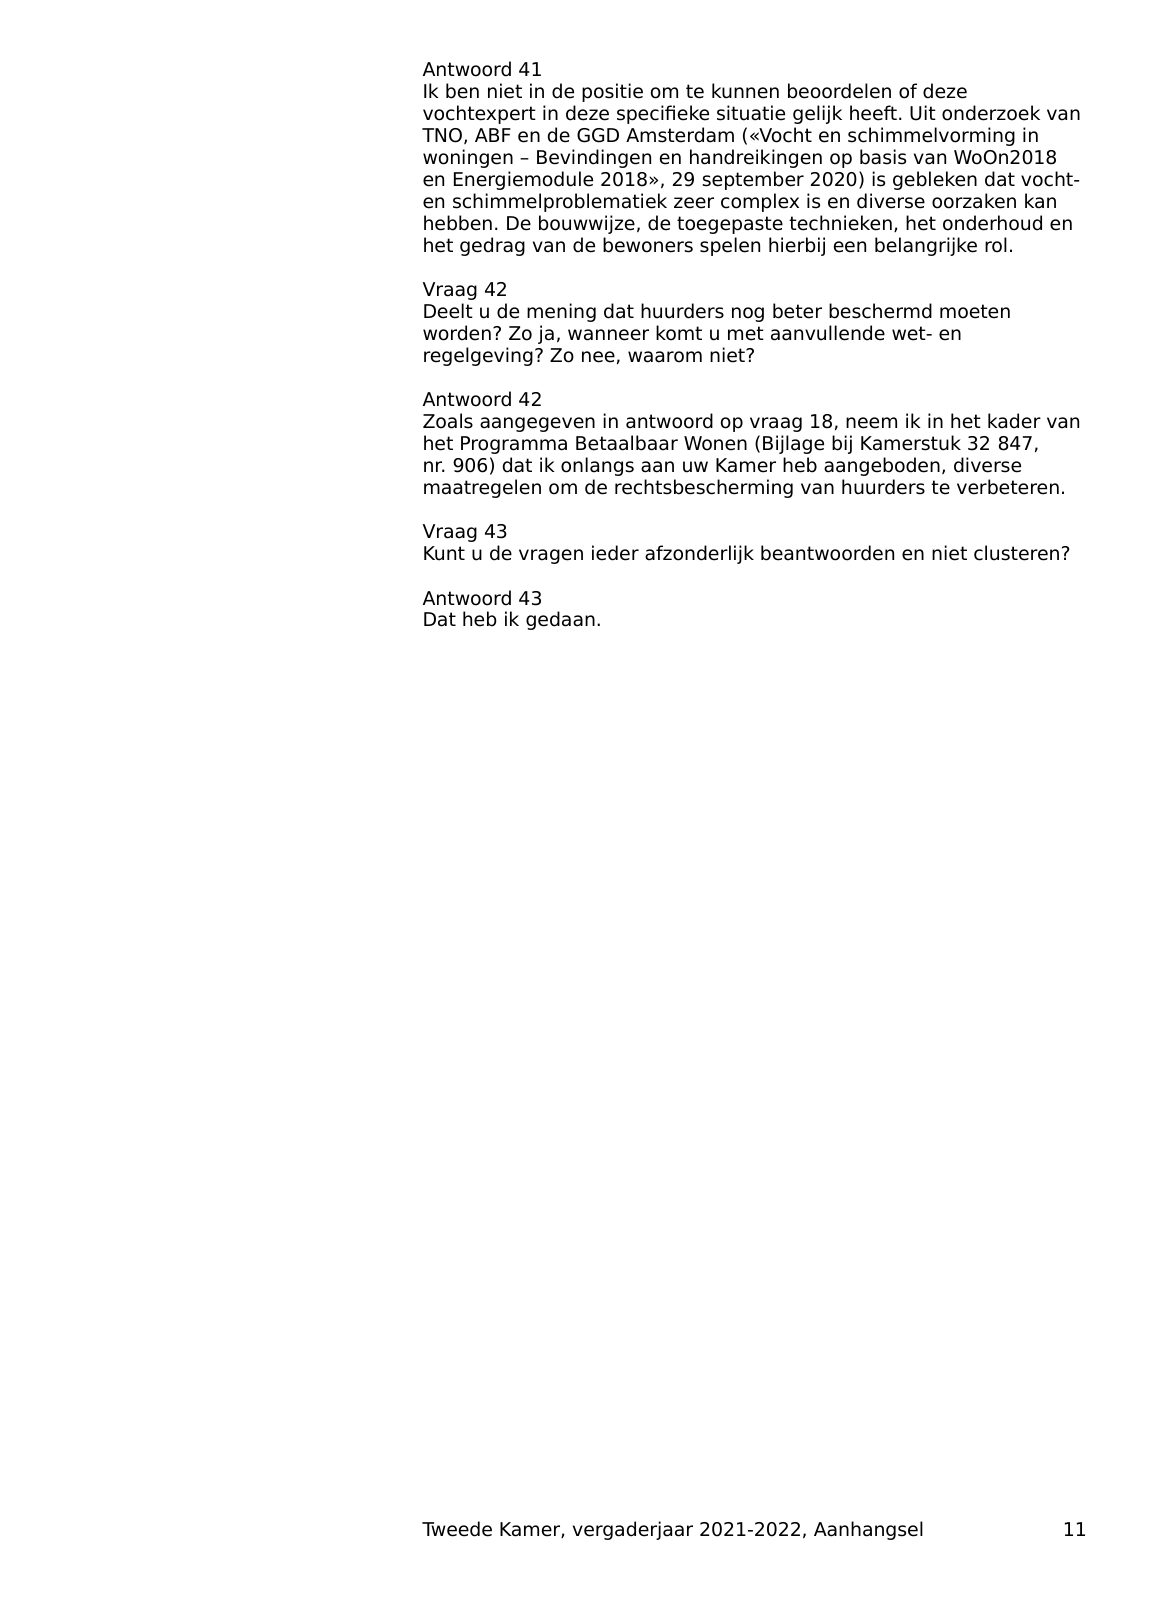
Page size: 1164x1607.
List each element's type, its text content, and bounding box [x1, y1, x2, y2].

text Dat heb ik gedaan. [422, 609, 1087, 631]
text Deelt u de mening dat huurders nog beter beschermd moeten worden? Zo ja, wanneer komt u met aanvullende wet- en regelgeving? Zo nee, waarom niet? [422, 301, 1087, 367]
text Antwoord 41 [422, 59, 1087, 81]
text Vraag 43 [422, 521, 1087, 543]
text Antwoord 43 [422, 587, 1087, 609]
text Zoals aangegeven in antwoord op vraag 18, neem ik in het kader van het Programma Betaalbaar Wonen (Bijlage bij Kamerstuk 32 847, nr. 906) dat ik onlangs aan uw Kamer heb aangeboden, diverse maatregelen om de rechtsbescherming van huurders te verbeteren. [422, 411, 1087, 499]
text Ik ben niet in de positie om te kunnen beoordelen of deze vochtexpert in deze specifieke situatie gelijk heeft. Uit onderzoek van TNO, ABF en de GGD Amsterdam («Vocht en schimmelvorming in woningen – Bevindingen en handreikingen op basis van WoOn2018 en Energiemodule 2018», 29 september 2020) is gebleken dat vocht- en schimmelproblematiek zeer complex is en diverse oorzaken kan hebben. De bouwwijze, de toegepaste technieken, het onderhoud en het gedrag van de bewoners spelen hierbij een belangrijke rol. [422, 81, 1087, 257]
text Antwoord 42 [422, 389, 1087, 411]
text Kunt u de vragen ieder afzonderlijk beantwoorden en niet clusteren? [422, 543, 1087, 565]
text Vraag 42 [422, 279, 1087, 301]
